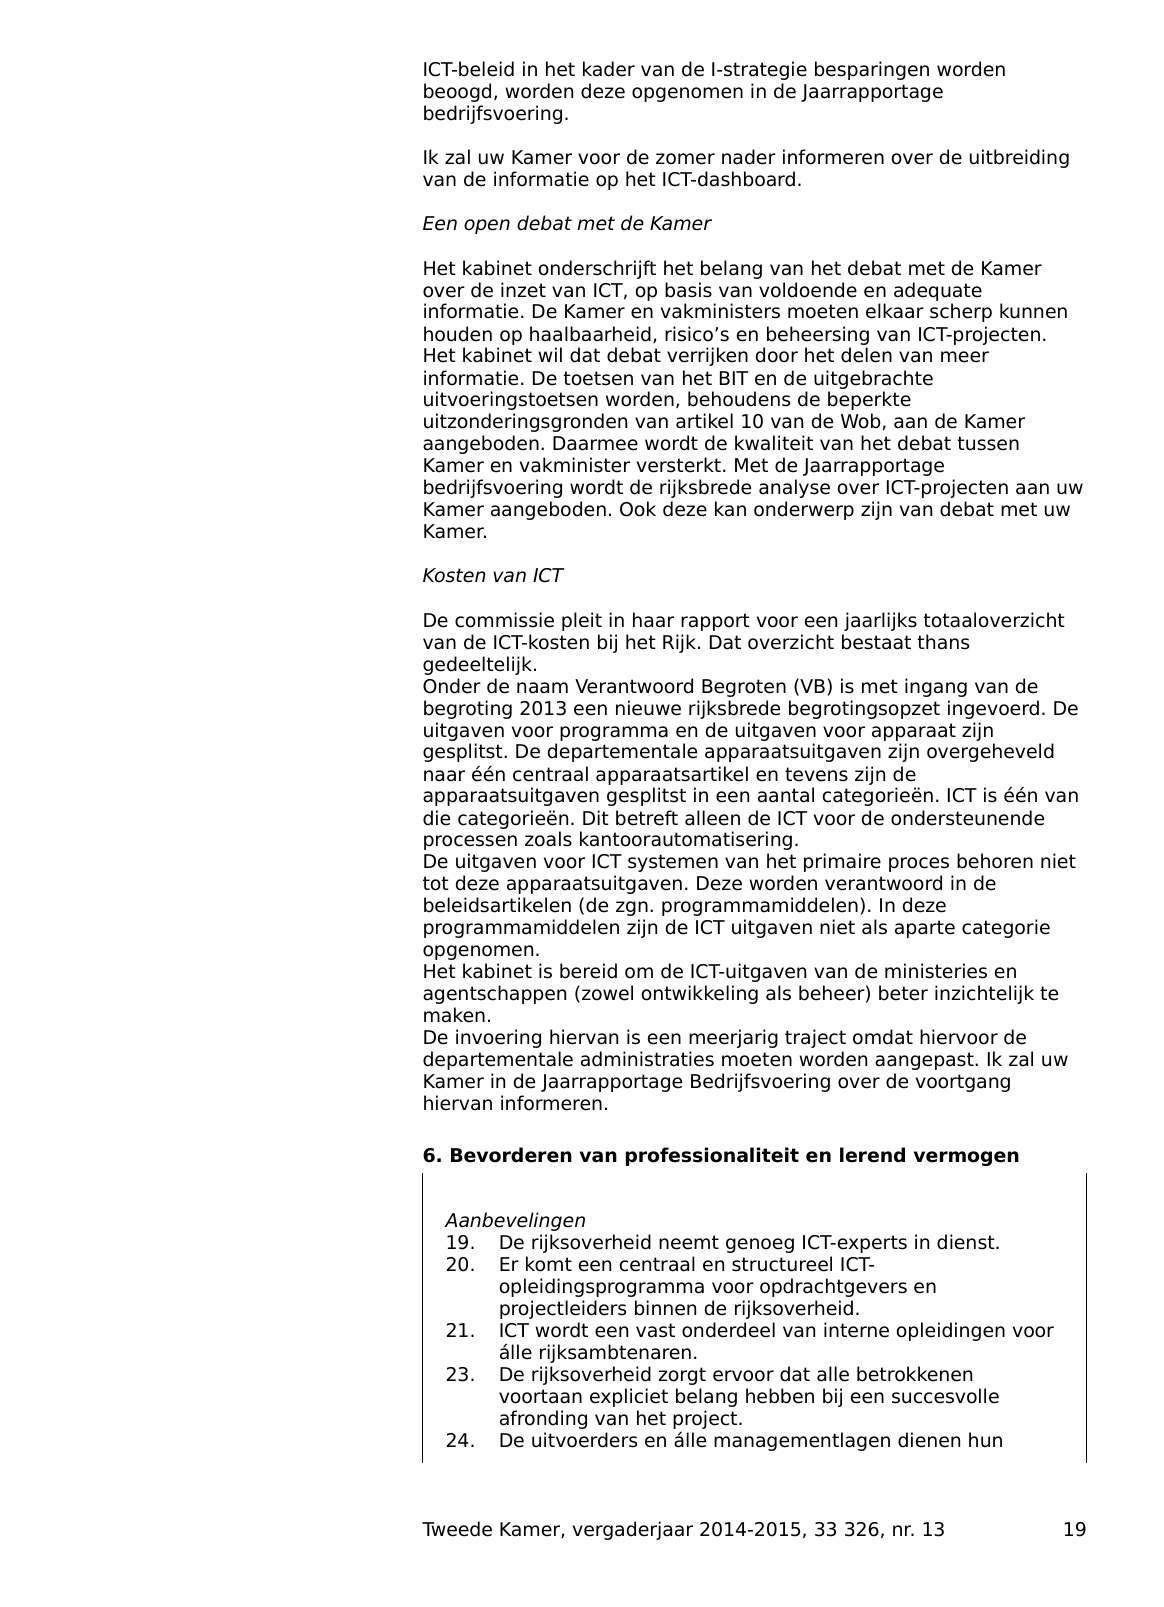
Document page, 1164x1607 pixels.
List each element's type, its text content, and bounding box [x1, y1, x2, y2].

text Het kabinet is bereid om de ICT-uitgaven van de ministeries en agentschappen (zowel ontwikkeling als beheer) beter inzichtelijk te maken. [422, 961, 1087, 1027]
text De invoering hiervan is een meerjarig traject omdat hiervoor de departementale administraties moeten worden aangepast. Ik zal uw Kamer in de Jaarrapportage Bedrijfsvoering over de voortgang hiervan informeren. [422, 1027, 1087, 1115]
subtitle Een open debat met de Kamer [422, 213, 1087, 235]
subtitle Kosten van ICT [422, 565, 1087, 587]
subtitle 6. Bevorderen van professionaliteit en lerend vermogen [422, 1145, 1087, 1167]
text De commissie pleit in haar rapport voor een jaarlijks totaaloverzicht van de ICT-kosten bij het Rijk. Dat overzicht bestaat thans gedeeltelijk. [422, 609, 1087, 676]
text Onder de naam Verantwoord Begroten (VB) is met ingang van de begroting 2013 een nieuwe rijksbrede begrotingsopzet ingevoerd. De uitgaven voor programma en de uitgaven voor apparaat zijn gesplitst. De departementale apparaatsuitgaven zijn overgeheveld naar één centraal apparaatsartikel en tevens zijn de apparaatsuitgaven gesplitst in een aantal categorieën. ICT is één van die categorieën. Dit betreft alleen de ICT voor de ondersteunende processen zoals kantoorautomatisering. [422, 676, 1087, 851]
text De uitgaven voor ICT systemen van het primaire proces behoren niet tot deze apparaatsuitgaven. Deze worden verantwoord in de beleidsartikelen (de zgn. programmamiddelen). In deze programmamiddelen zijn de ICT uitgaven niet als aparte categorie opgenomen. [422, 851, 1087, 961]
text Ik zal uw Kamer voor de zomer nader informeren over de uitbreiding van de informatie op het ICT-dashboard. [422, 147, 1087, 191]
table_header Aanbevelingen 19. De rijksoverheid neemt genoeg ICT-experts in dienst. 20. Er komt een centraal en structureel ICT-opleidingsprogramma voor opdrachtgevers en projectleiders binnen de rijksoverheid. 21. ICT wordt een vast onderdeel van interne opleidingen voor álle rijksambtenaren. 23. De rijksoverheid zorgt ervoor dat alle betrokkenen voortaan expliciet belang hebben bij een succesvolle afronding van het project. 24. De uitvoerders en álle managementlagen dienen hun [423, 1173, 1086, 1463]
text Het kabinet wil dat debat verrijken door het delen van meer informatie. De toetsen van het BIT en de uitgebrachte uitvoeringstoetsen worden, behoudens de beperkte uitzonderingsgronden van artikel 10 van de Wob, aan de Kamer aangeboden. Daarmee wordt de kwaliteit van het debat tussen Kamer en vakminister versterkt. Met de Jaarrapportage bedrijfsvoering wordt de rijksbrede analyse over ICT-projecten aan uw Kamer aangeboden. Ook deze kan onderwerp zijn van debat met uw Kamer. [422, 345, 1087, 543]
text Het kabinet onderschrijft het belang van het debat met de Kamer over de inzet van ICT, op basis van voldoende en adequate informatie. De Kamer en vakministers moeten elkaar scherp kunnen houden op haalbaarheid, risico’s en beheersing van ICT-projecten. [422, 257, 1087, 345]
text ICT-beleid in het kader van de I-strategie besparingen worden beoogd, worden deze opgenomen in de Jaarrapportage bedrijfsvoering. [422, 59, 1087, 125]
